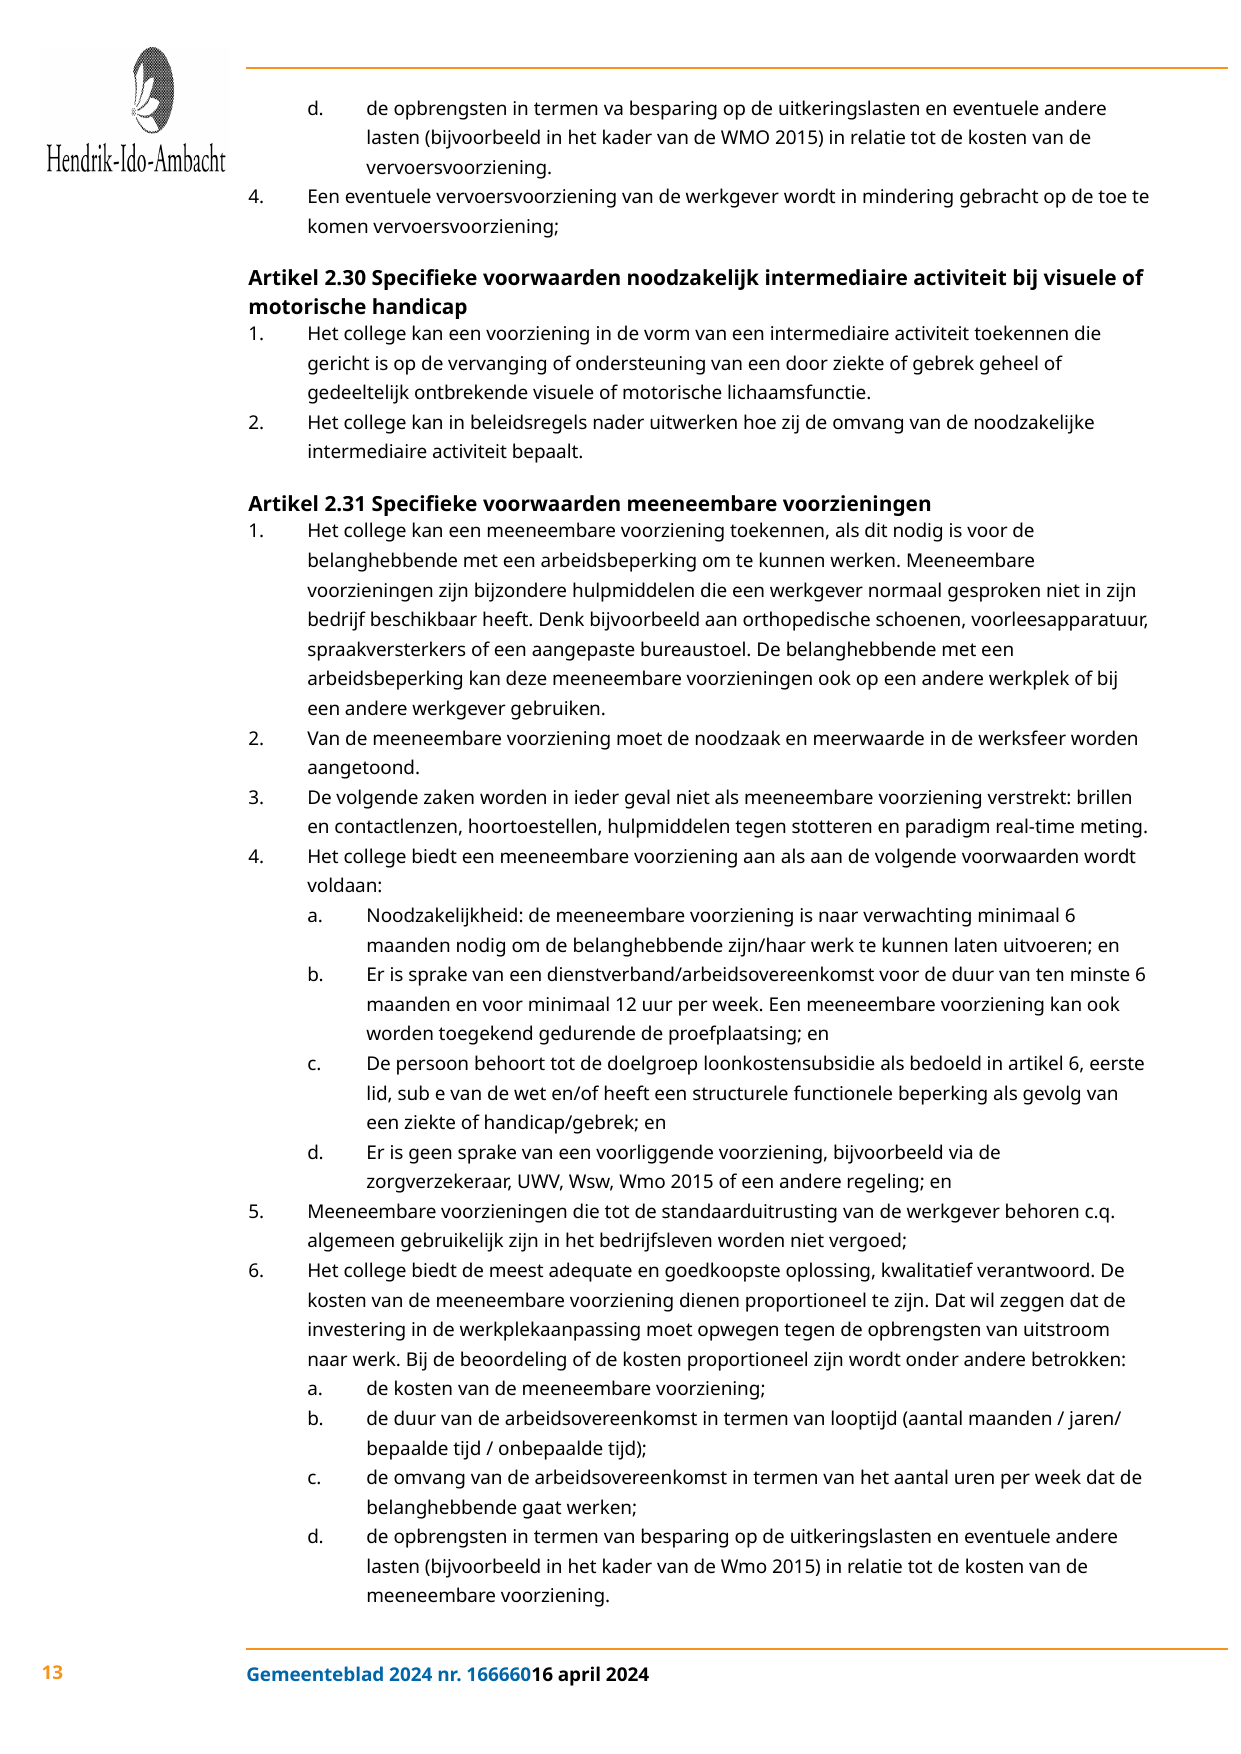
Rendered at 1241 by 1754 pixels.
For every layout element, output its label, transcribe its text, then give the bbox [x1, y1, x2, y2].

list De volgende zaken worden in ieder geval niet als meeneembare voorziening verstrekt: brillen en contactlenzen, hoortoestellen, hulpmiddelen tegen stotteren en paradigm real-time meting. [248, 784, 1152, 839]
list de omvang van de arbeidsovereenkomst in termen van het aantal uren per week dat de belanghebbende gaat werken; [307, 1464, 1152, 1519]
list De persoon behoort tot de doelgroep loonkostensubsidie als bedoeld in artikel 6, eerste lid, sub e van de wet en/of heeft een structurele functionele beperking als gevolg van een ziekte of handicap/gebrek; en [307, 1050, 1152, 1135]
list de duur van de arbeidsovereenkomst in termen van looptijd (aantal maanden / jaren/ bepaalde tijd / onbepaalde tijd); [307, 1405, 1152, 1460]
list Het college kan in beleidsregels nader uitwerken hoe zij de omvang van de noodzakelijke intermediaire activiteit bepaalt. [248, 409, 1152, 464]
list Een eventuele vervoersvoorziening van de werkgever wordt in mindering gebracht op de toe te komen vervoersvoorziening; [248, 183, 1152, 239]
text Artikel 2.31 Specifieke voorwaarden meeneembare voorzieningen [248, 489, 1152, 518]
list Noodzakelijkheid: de meeneembare voorziening is naar verwachting minimaal 6 maanden nodig om de belanghebbende zijn/haar werk te kunnen laten uitvoeren; en [307, 902, 1152, 957]
list Het college kan een voorziening in de vorm van een intermediaire activiteit toekennen die gericht is op de vervanging of ondersteuning van een door ziekte of gebrek geheel of gedeeltelijk ontbrekende visuele of motorische lichaamsfunctie. [248, 320, 1152, 405]
list Het college kan een meeneembare voorziening toekennen, als dit nodig is voor de belanghebbende met een arbeidsbeperking om te kunnen werken. Meeneembare voorzieningen zijn bijzondere hulpmiddelen die een werkgever normaal gesproken niet in zijn bedrijf beschikbaar heeft. Denk bijvoorbeeld aan orthopedische schoenen, voorleesapparatuur, spraakversterkers of een aangepaste bureaustoel. De belanghebbende met een arbeidsbeperking kan deze meeneembare voorzieningen ook op een andere werkplek of bij een andere werkgever gebruiken. [248, 518, 1152, 721]
list Meeneembare voorzieningen die tot de standaarduitrusting van de werkgever behoren c.q. algemeen gebruikelijk zijn in het bedrijfsleven worden niet vergoed; [248, 1198, 1152, 1253]
list de kosten van de meeneembare voorziening; [307, 1376, 1152, 1401]
list Er is geen sprake van een voorliggende voorziening, bijvoorbeeld via de zorgverzekeraar, UWV, Wsw, Wmo 2015 of een andere regeling; en [307, 1139, 1152, 1194]
picture [41, 47, 231, 172]
text Artikel 2.30 Specifieke voorwaarden noodzakelijk intermediaire activiteit bij visuele of motorische handicap [248, 263, 1152, 320]
list de opbrengsten in termen van besparing op de uitkeringslasten en eventuele andere lasten (bijvoorbeeld in het kader van de Wmo 2015) in relatie tot de kosten van de meeneembare voorziening. [307, 1523, 1152, 1608]
list Het college biedt een meeneembare voorziening aan als aan de volgende voorwaarden wordt voldaan: [248, 843, 1152, 898]
list de opbrengsten in termen va besparing op de uitkeringslasten en eventuele andere lasten (bijvoorbeeld in het kader van de WMO 2015) in relatie tot de kosten van de vervoersvoorziening. [307, 95, 1152, 180]
list Het college biedt de meest adequate en goedkoopste oplossing, kwalitatief verantwoord. De kosten van de meeneembare voorziening dienen proportioneel te zijn. Dat wil zeggen dat de investering in de werkplekaanpassing moet opwegen tegen de opbrengsten van uitstroom naar werk. Bij de beoordeling of de kosten proportioneel zijn wordt onder andere betrokken: [248, 1257, 1152, 1372]
list Van de meeneembare voorziening moet de noodzaak en meerwaarde in de werksfeer worden aangetoond. [248, 725, 1152, 780]
list Er is sprake van een dienstverband/arbeidsovereenkomst voor de duur van ten minste 6 maanden en voor minimaal 12 uur per week. Een meeneembare voorziening kan ook worden toegekend gedurende de proefplaatsing; en [307, 961, 1152, 1046]
